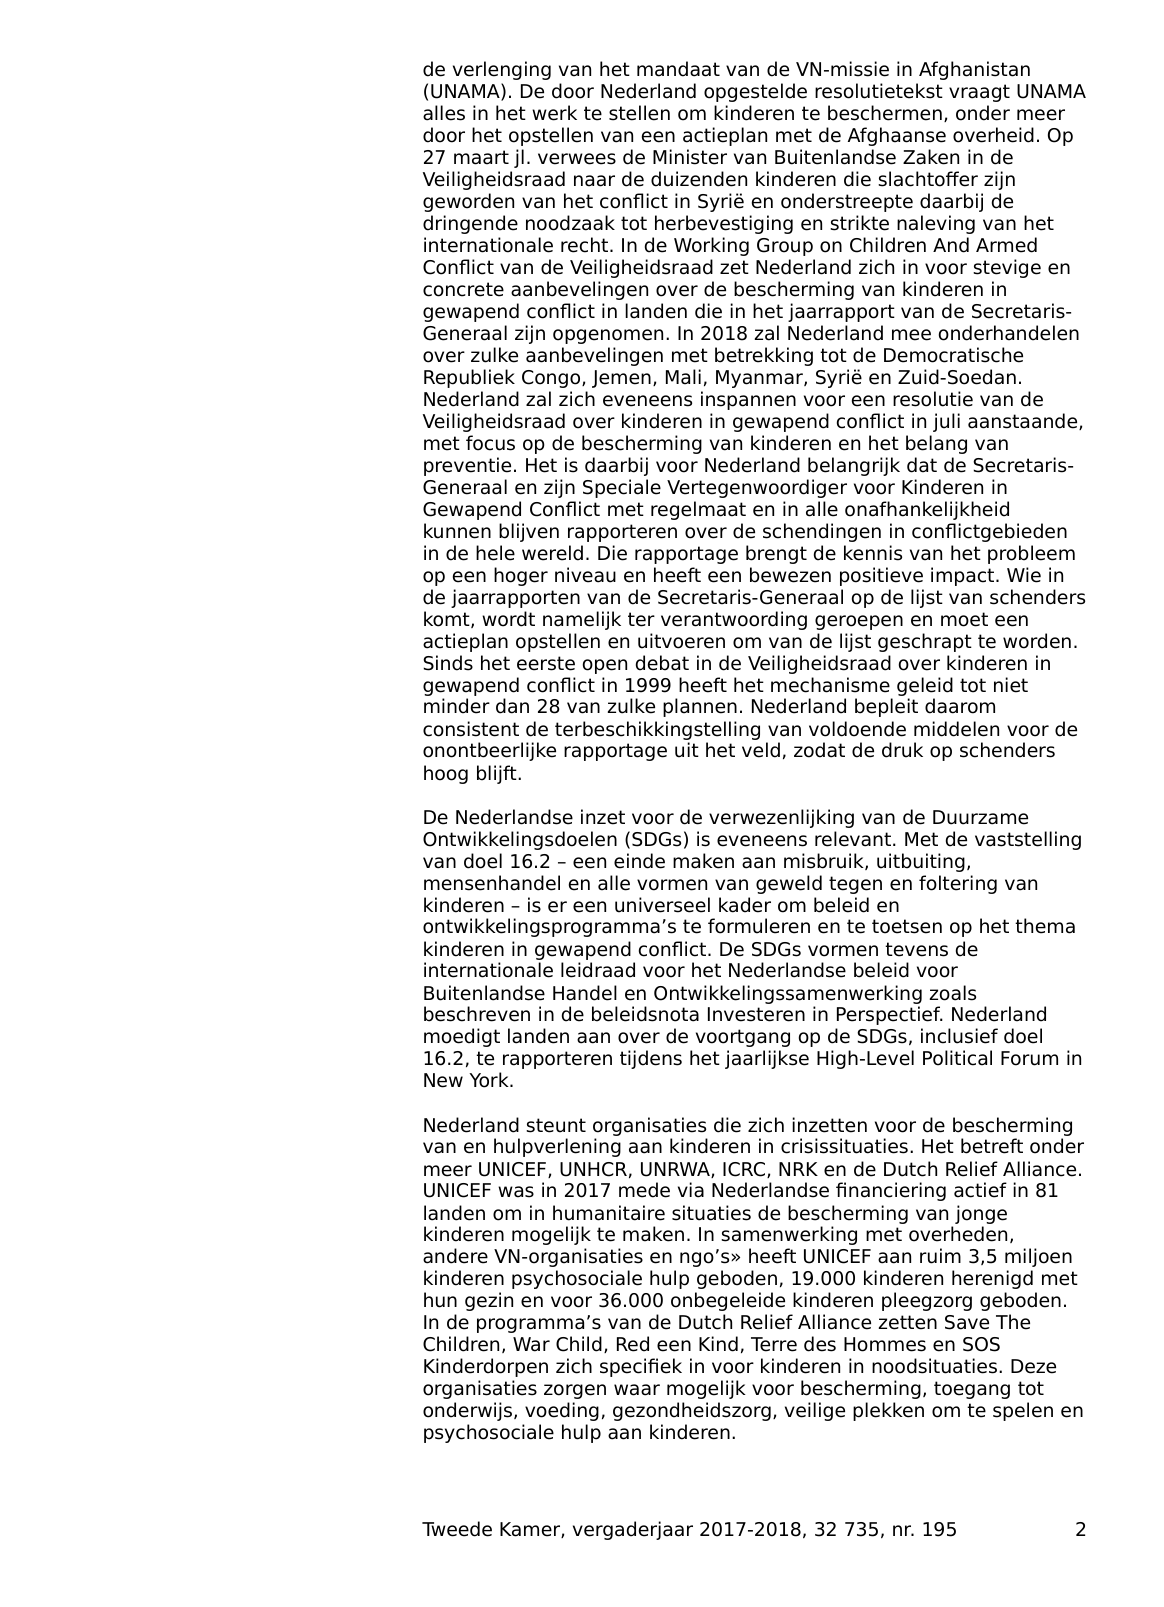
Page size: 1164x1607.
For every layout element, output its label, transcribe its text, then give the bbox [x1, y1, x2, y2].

text Nederland steunt organisaties die zich inzetten voor de bescherming van en hulpverlening aan kinderen in crisissituaties. Het betreft onder meer UNICEF, UNHCR, UNRWA, ICRC, NRK en de Dutch Relief Alliance. UNICEF was in 2017 mede via Nederlandse financiering actief in 81 landen om in humanitaire situaties de bescherming van jonge kinderen mogelijk te maken. In samenwerking met overheden, andere VN-organisaties en ngo’s» heeft UNICEF aan ruim 3,5 miljoen kinderen psychosociale hulp geboden, 19.000 kinderen herenigd met hun gezin en voor 36.000 onbegeleide kinderen pleegzorg geboden. In de programma’s van de Dutch Relief Alliance zetten Save The Children, War Child, Red een Kind, Terre des Hommes en SOS Kinderdorpen zich specifiek in voor kinderen in noodsituaties. Deze organisaties zorgen waar mogelijk voor bescherming, toegang tot onderwijs, voeding, gezondheidszorg, veilige plekken om te spelen en psychosociale hulp aan kinderen. [422, 1114, 1087, 1444]
text De Nederlandse inzet voor de verwezenlijking van de Duurzame Ontwikkelingsdoelen (SDGs) is eveneens relevant. Met de vaststelling van doel 16.2 – een einde maken aan misbruik, uitbuiting, mensenhandel en alle vormen van geweld tegen en foltering van kinderen – is er een universeel kader om beleid en ontwikkelingsprogramma’s te formuleren en te toetsen op het thema kinderen in gewapend conflict. De SDGs vormen tevens de internationale leidraad voor het Nederlandse beleid voor Buitenlandse Handel en Ontwikkelingssamenwerking zoals beschreven in de beleidsnota Investeren in Perspectief. Nederland moedigt landen aan over de voortgang op de SDGs, inclusief doel 16.2, te rapporteren tijdens het jaarlijkse High-Level Political Forum in New York. [422, 807, 1087, 1092]
text de verlenging van het mandaat van de VN-missie in Afghanistan (UNAMA). De door Nederland opgestelde resolutietekst vraagt UNAMA alles in het werk te stellen om kinderen te beschermen, onder meer door het opstellen van een actieplan met de Afghaanse overheid. Op 27 maart jl. verwees de Minister van Buitenlandse Zaken in de Veiligheidsraad naar de duizenden kinderen die slachtoffer zijn geworden van het conflict in Syrië en onderstreepte daarbij de dringende noodzaak tot herbevestiging en strikte naleving van het internationale recht. In de Working Group on Children And Armed Conflict van de Veiligheidsraad zet Nederland zich in voor stevige en concrete aanbevelingen over de bescherming van kinderen in gewapend conflict in landen die in het jaarrapport van de Secretaris-Generaal zijn opgenomen. In 2018 zal Nederland mee onderhandelen over zulke aanbevelingen met betrekking tot de Democratische Republiek Congo, Jemen, Mali, Myanmar, Syrië en Zuid-Soedan. Nederland zal zich eveneens inspannen voor een resolutie van de Veiligheidsraad over kinderen in gewapend conflict in juli aanstaande, met focus op de bescherming van kinderen en het belang van preventie. Het is daarbij voor Nederland belangrijk dat de Secretaris-Generaal en zijn Speciale Vertegenwoordiger voor Kinderen in Gewapend Conflict met regelmaat en in alle onafhankelijkheid kunnen blijven rapporteren over de schendingen in conflictgebieden in de hele wereld. Die rapportage brengt de kennis van het probleem op een hoger niveau en heeft een bewezen positieve impact. Wie in de jaarrapporten van de Secretaris-Generaal op de lijst van schenders komt, wordt namelijk ter verantwoording geroepen en moet een actieplan opstellen en uitvoeren om van de lijst geschrapt te worden. Sinds het eerste open debat in de Veiligheidsraad over kinderen in gewapend conflict in 1999 heeft het mechanisme geleid tot niet minder dan 28 van zulke plannen. Nederland bepleit daarom consistent de terbeschikkingstelling van voldoende middelen voor de onontbeerlijke rapportage uit het veld, zodat de druk op schenders hoog blijft. [422, 59, 1087, 784]
